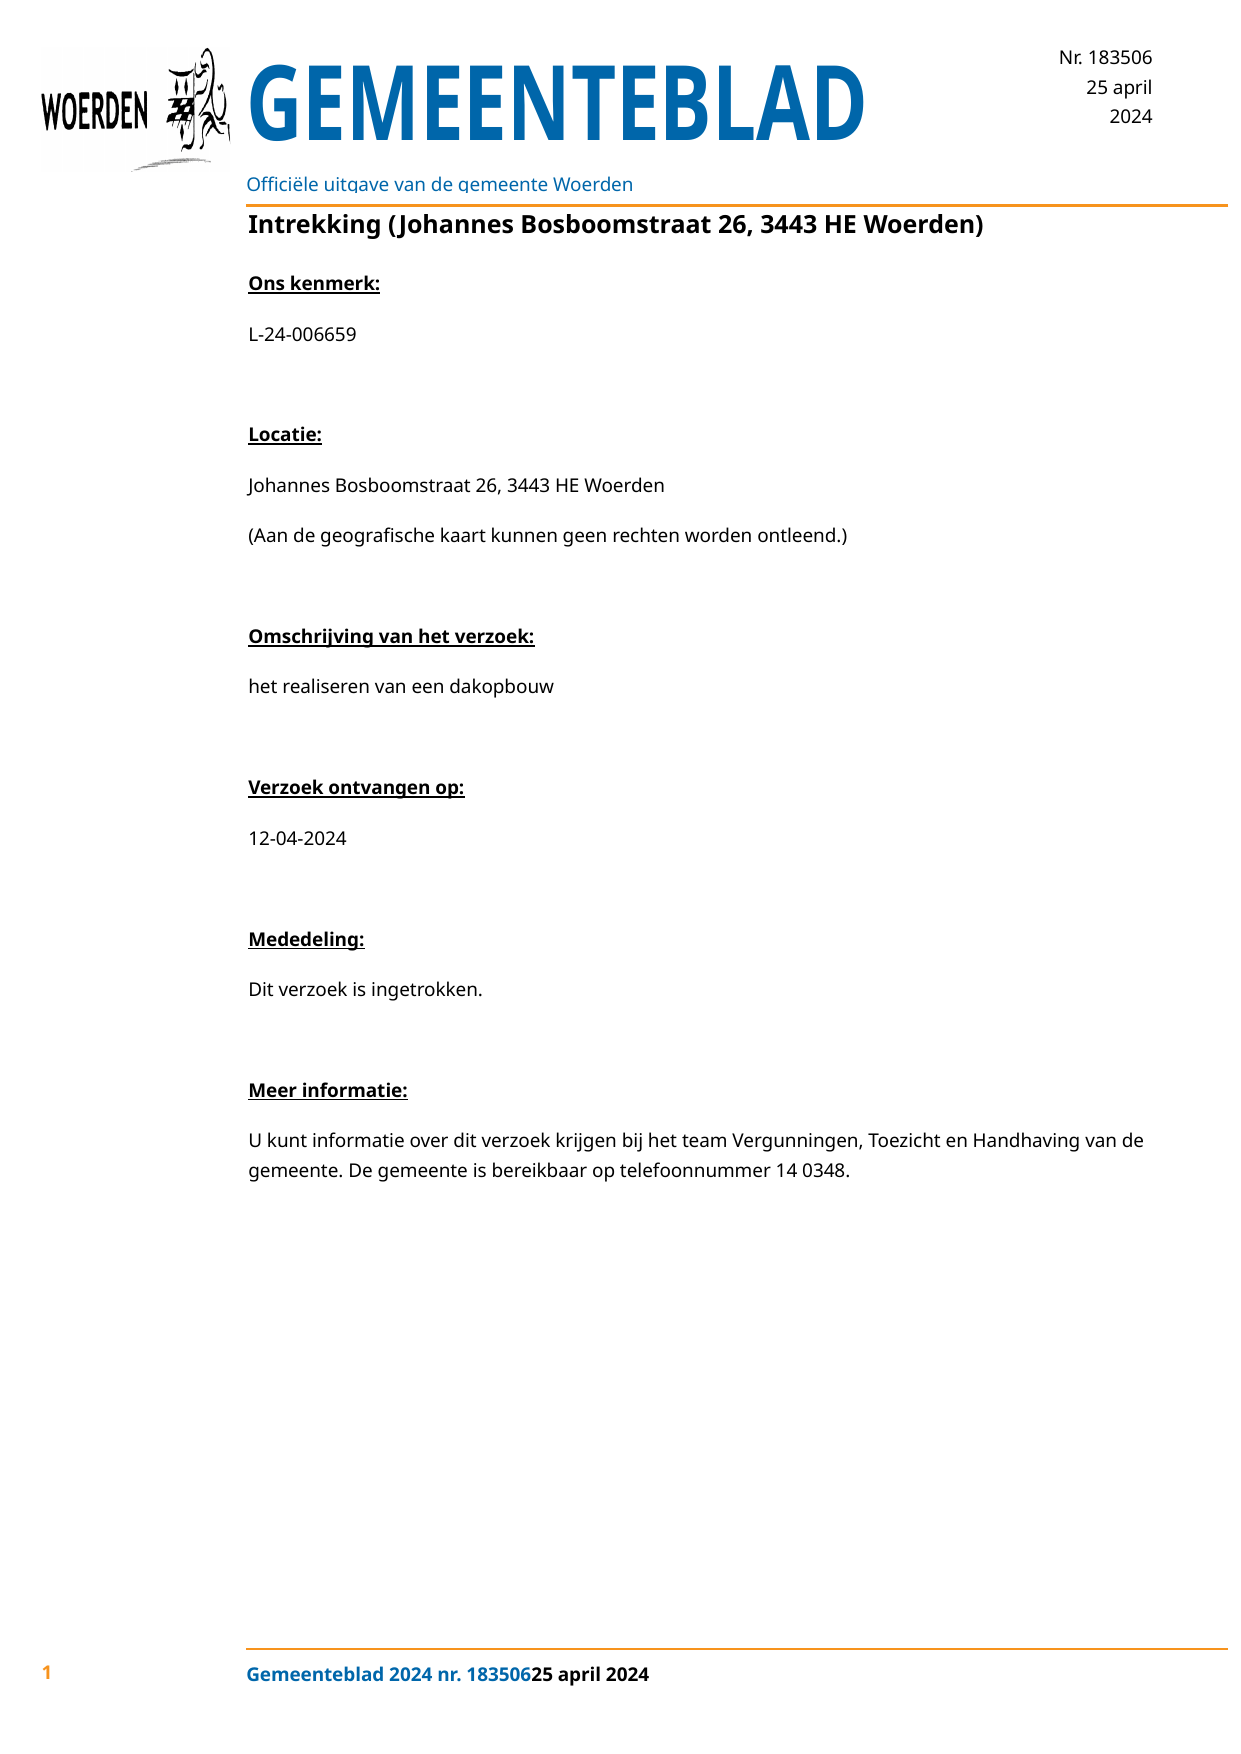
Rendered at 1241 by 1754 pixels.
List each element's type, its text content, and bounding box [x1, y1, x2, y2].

text Johannes Bosboomstraat 26, 3443 HE Woerden [248, 472, 1152, 498]
text het realiseren van een dakopbouw [248, 674, 1152, 699]
text Intrekking (Johannes Bosboomstraat 26, 3443 HE Woerden) [248, 207, 1152, 241]
text L-24-006659 [248, 321, 1152, 346]
text Omschrijving van het verzoek: [248, 623, 1152, 649]
text U kunt informatie over dit verzoek krijgen bij het team Vergunningen, Toezicht en Handhaving van de gemeente. De gemeente is bereikbaar op telefoonnummer 14 0348. [248, 1127, 1152, 1183]
picture [41, 47, 231, 172]
text (Aan de geografische kaart kunnen geen rechten worden ontleend.) [248, 522, 1152, 548]
text Verzoek ontvangen op: [248, 774, 1152, 800]
text Dit verzoek is ingetrokken. [248, 976, 1152, 1002]
text Locatie: [248, 422, 1152, 447]
text Mededeling: [248, 926, 1152, 951]
text 12-04-2024 [248, 825, 1152, 851]
text Meer informatie: [248, 1077, 1152, 1103]
text Ons kenmerk: [248, 270, 1152, 296]
